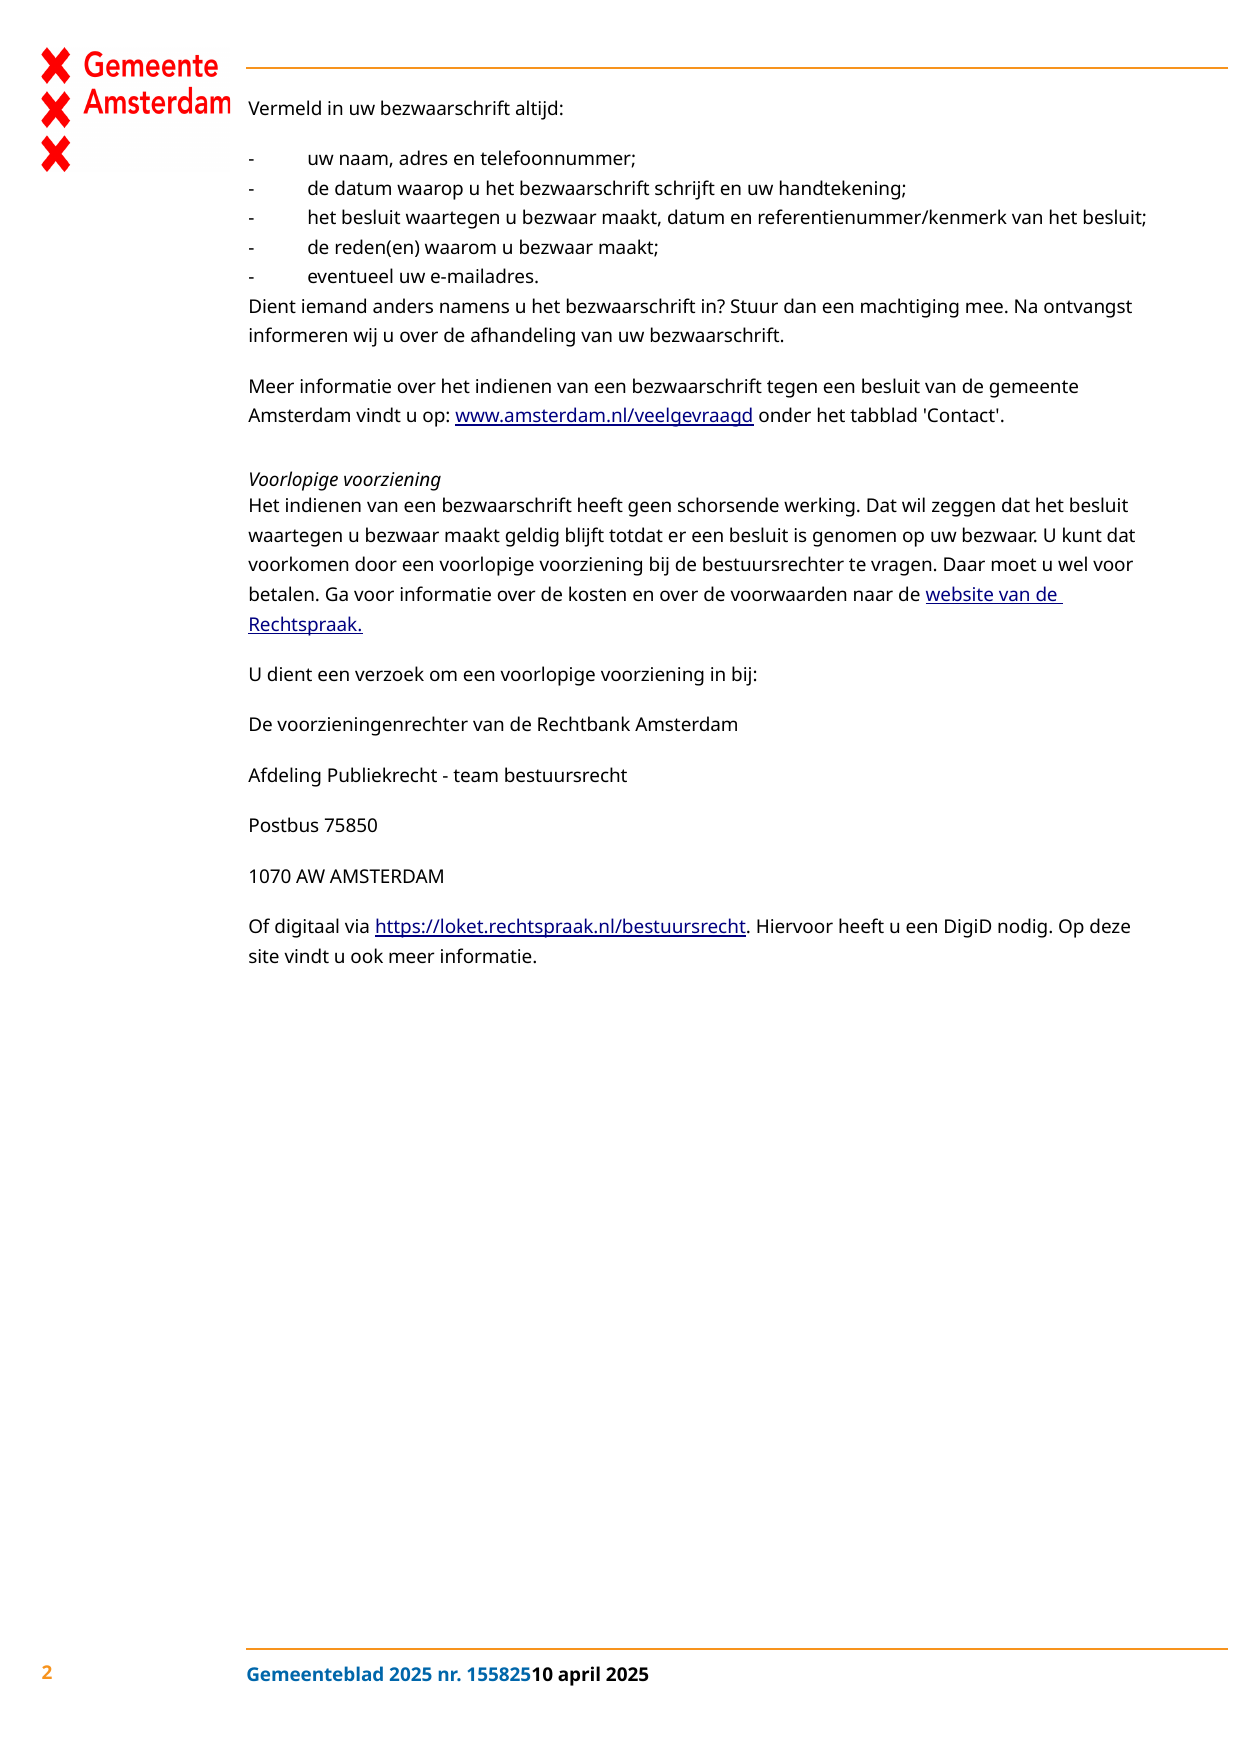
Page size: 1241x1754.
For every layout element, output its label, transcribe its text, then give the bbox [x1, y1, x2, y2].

list uw naam, adres en telefoonnummer; [248, 145, 1152, 171]
list de reden(en) waarom u bezwaar maakt; [248, 234, 1152, 260]
text Vermeld in uw bezwaarschrift altijd: [248, 95, 1152, 121]
list de datum waarop u het bezwaarschrift schrijft en uw handtekening; [248, 175, 1152, 201]
text Voorlopige voorziening [248, 467, 1152, 492]
text 1070 AW AMSTERDAM [248, 863, 1152, 888]
text Postbus 75850 [248, 812, 1152, 838]
text Afdeling Publiekrecht - team bestuursrecht [248, 762, 1152, 788]
list het besluit waartegen u bezwaar maakt, datum en referentienummer/kenmerk van het besluit; [248, 204, 1152, 230]
text De voorzieningenrechter van de Rechtbank Amsterdam [248, 712, 1152, 737]
list eventueel uw e-mailadres. [248, 263, 1152, 289]
text Of digitaal via https://loket.rechtspraak.nl/bestuursrecht. Hiervoor heeft u een DigiD nodig. Op deze site vindt u ook meer informatie. [248, 913, 1152, 968]
text Het indienen van een bezwaarschrift heeft geen schorsende werking. Dat wil zeggen dat het besluit waartegen u bezwaar maakt geldig blijft totdat er een besluit is genomen op uw bezwaar. U kunt dat voorkomen door een voorlopige voorziening bij de bestuursrechter te vragen. Daar moet u wel voor betalen. Ga voor informatie over de kosten en over de voorwaarden naar de website van de Rechtspraak. [248, 492, 1152, 636]
text U dient een verzoek om een voorlopige voorziening in bij: [248, 661, 1152, 687]
text Dient iemand anders namens u het bezwaarschrift in? Stuur dan een machtiging mee. Na ontvangst informeren wij u over de afhandeling van uw bezwaarschrift. [248, 293, 1152, 348]
picture [41, 47, 231, 172]
text Meer informatie over het indienen van een bezwaarschrift tegen een besluit van de gemeente Amsterdam vindt u op: www.amsterdam.nl/veelgevraagd onder het tabblad 'Contact'. [248, 373, 1152, 428]
